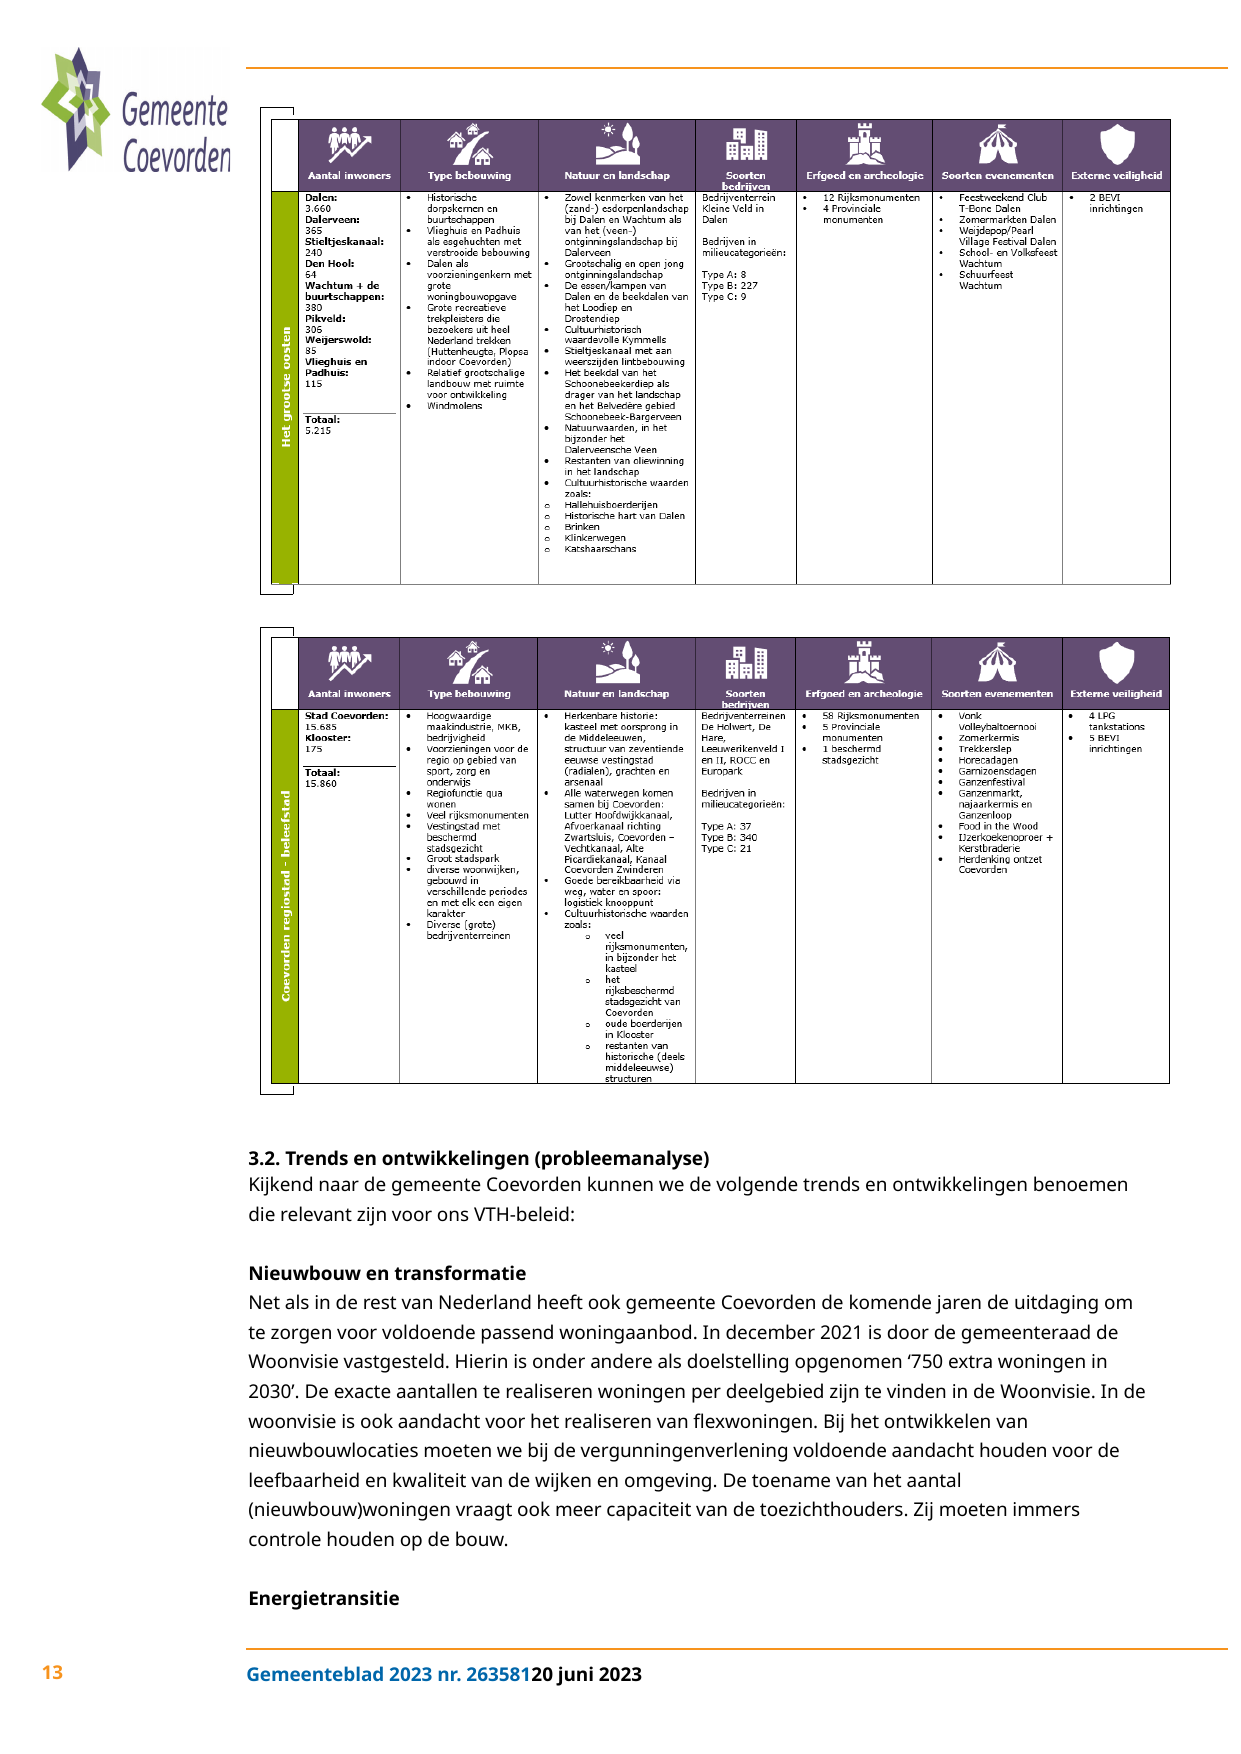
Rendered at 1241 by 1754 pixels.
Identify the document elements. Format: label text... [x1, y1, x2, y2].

picture [268, 115, 1173, 585]
picture [41, 47, 231, 172]
text 3.2. Trends en ontwikkelingen (probleemanalyse) [248, 1145, 1152, 1171]
text Nieuwbouw en transformatie [248, 1260, 1152, 1286]
text Kijkend naar de gemeente Coevorden kunnen we de volgende trends en ontwikkelingen benoemen die relevant zijn voor ons VTH-beleid: [248, 1171, 1152, 1226]
text Net als in de rest van Nederland heeft ook gemeente Coevorden de komende jaren de uitdaging om te zorgen voor voldoende passend woningaanbod. In december 2021 is door de gemeenteraad de Woonvisie vastgesteld. Hierin is onder andere als doelstelling opgenomen ‘750 extra woningen in 2030’. De exacte aantallen te realiseren woningen per deelgebied zijn te vinden in de Woonvisie. In de woonvisie is ook aandacht voor het realiseren van flexwoningen. Bij het ontwikkelen van nieuwbouwlocaties moeten we bij de vergunningenverlening voldoende aandacht houden voor de leefbaarheid en kwaliteit van de wijken en omgeving. De toename van het aantal (nieuwbouw)woningen vraagt ook meer capaciteit van de toezichthouders. Zij moeten immers controle houden op de bouw. [248, 1289, 1152, 1552]
text Energietransitie [248, 1585, 1152, 1611]
picture [268, 636, 1173, 1086]
